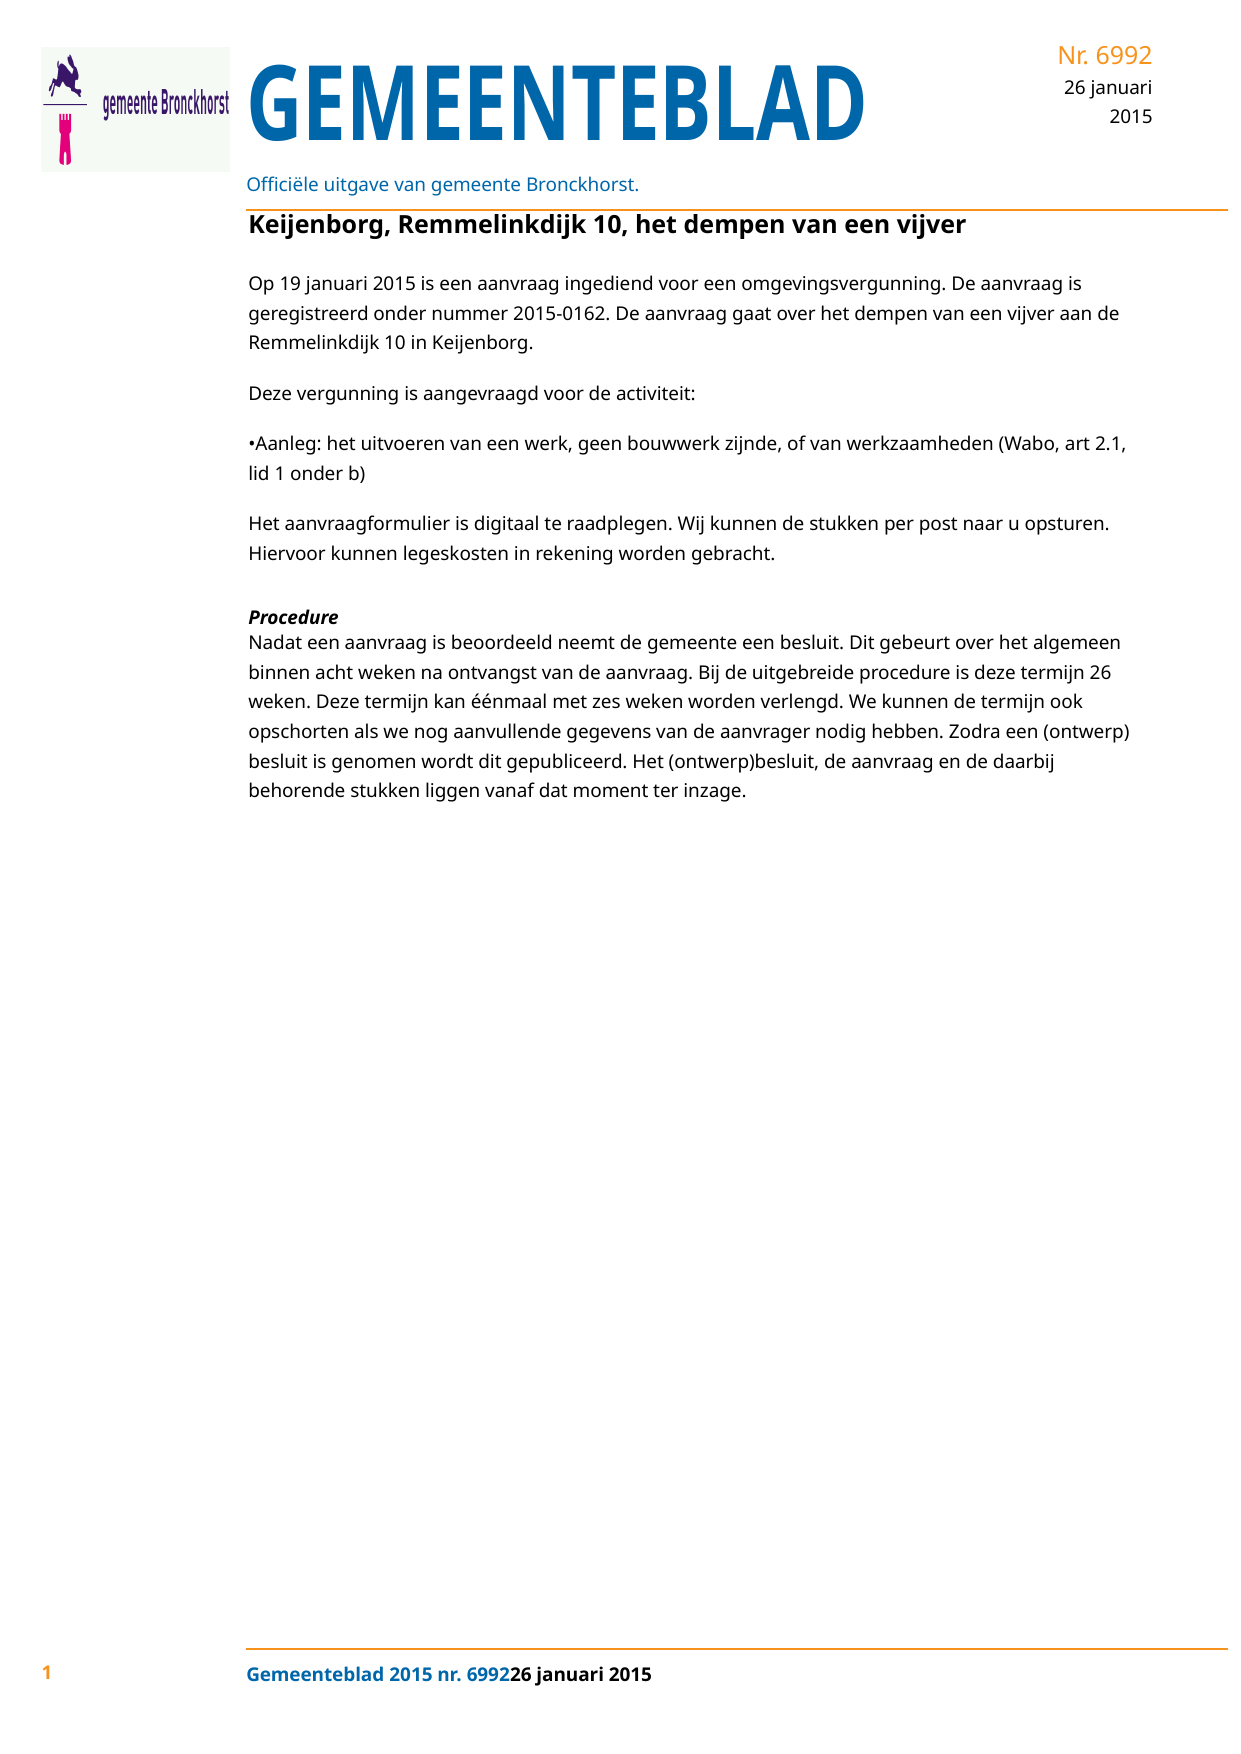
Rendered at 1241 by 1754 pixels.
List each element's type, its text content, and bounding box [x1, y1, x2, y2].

text Op 19 januari 2015 is een aanvraag ingediend voor een omgevingsvergunning. De aanvraag is geregistreerd onder nummer 2015-0162. De aanvraag gaat over het dempen van een vijver aan de Remmelinkdijk 10 in Keijenborg. [248, 270, 1152, 355]
text Het aanvraagformulier is digitaal te raadplegen. Wij kunnen de stukken per post naar u opsturen. Hiervoor kunnen legeskosten in rekening worden gebracht. [248, 510, 1152, 566]
text Keijenborg, Remmelinkdijk 10, het dempen van een vijver [248, 211, 1152, 241]
text •Aanleg: het uitvoeren van een werk, geen bouwwerk zijnde, of van werkzaamheden (Wabo, art 2.1, lid 1 onder b) [248, 430, 1152, 486]
text Nadat een aanvraag is beoordeeld neemt de gemeente een besluit. Dit gebeurt over het algemeen binnen acht weken na ontvangst van de aanvraag. Bij de uitgebreide procedure is deze termijn 26 weken. Deze termijn kan éénmaal met zes weken worden verlengd. We kunnen de termijn ook opschorten als we nog aanvullende gegevens van de aanvrager nodig hebben. Zodra een (ontwerp) besluit is genomen wordt dit gepubliceerd. Het (ontwerp)besluit, de aanvraag en de daarbij behorende stukken liggen vanaf dat moment ter inzage. [248, 629, 1152, 803]
text Deze vergunning is aangevraagd voor de activiteit: [248, 380, 1152, 406]
picture [41, 47, 231, 172]
text Procedure [248, 604, 1152, 629]
